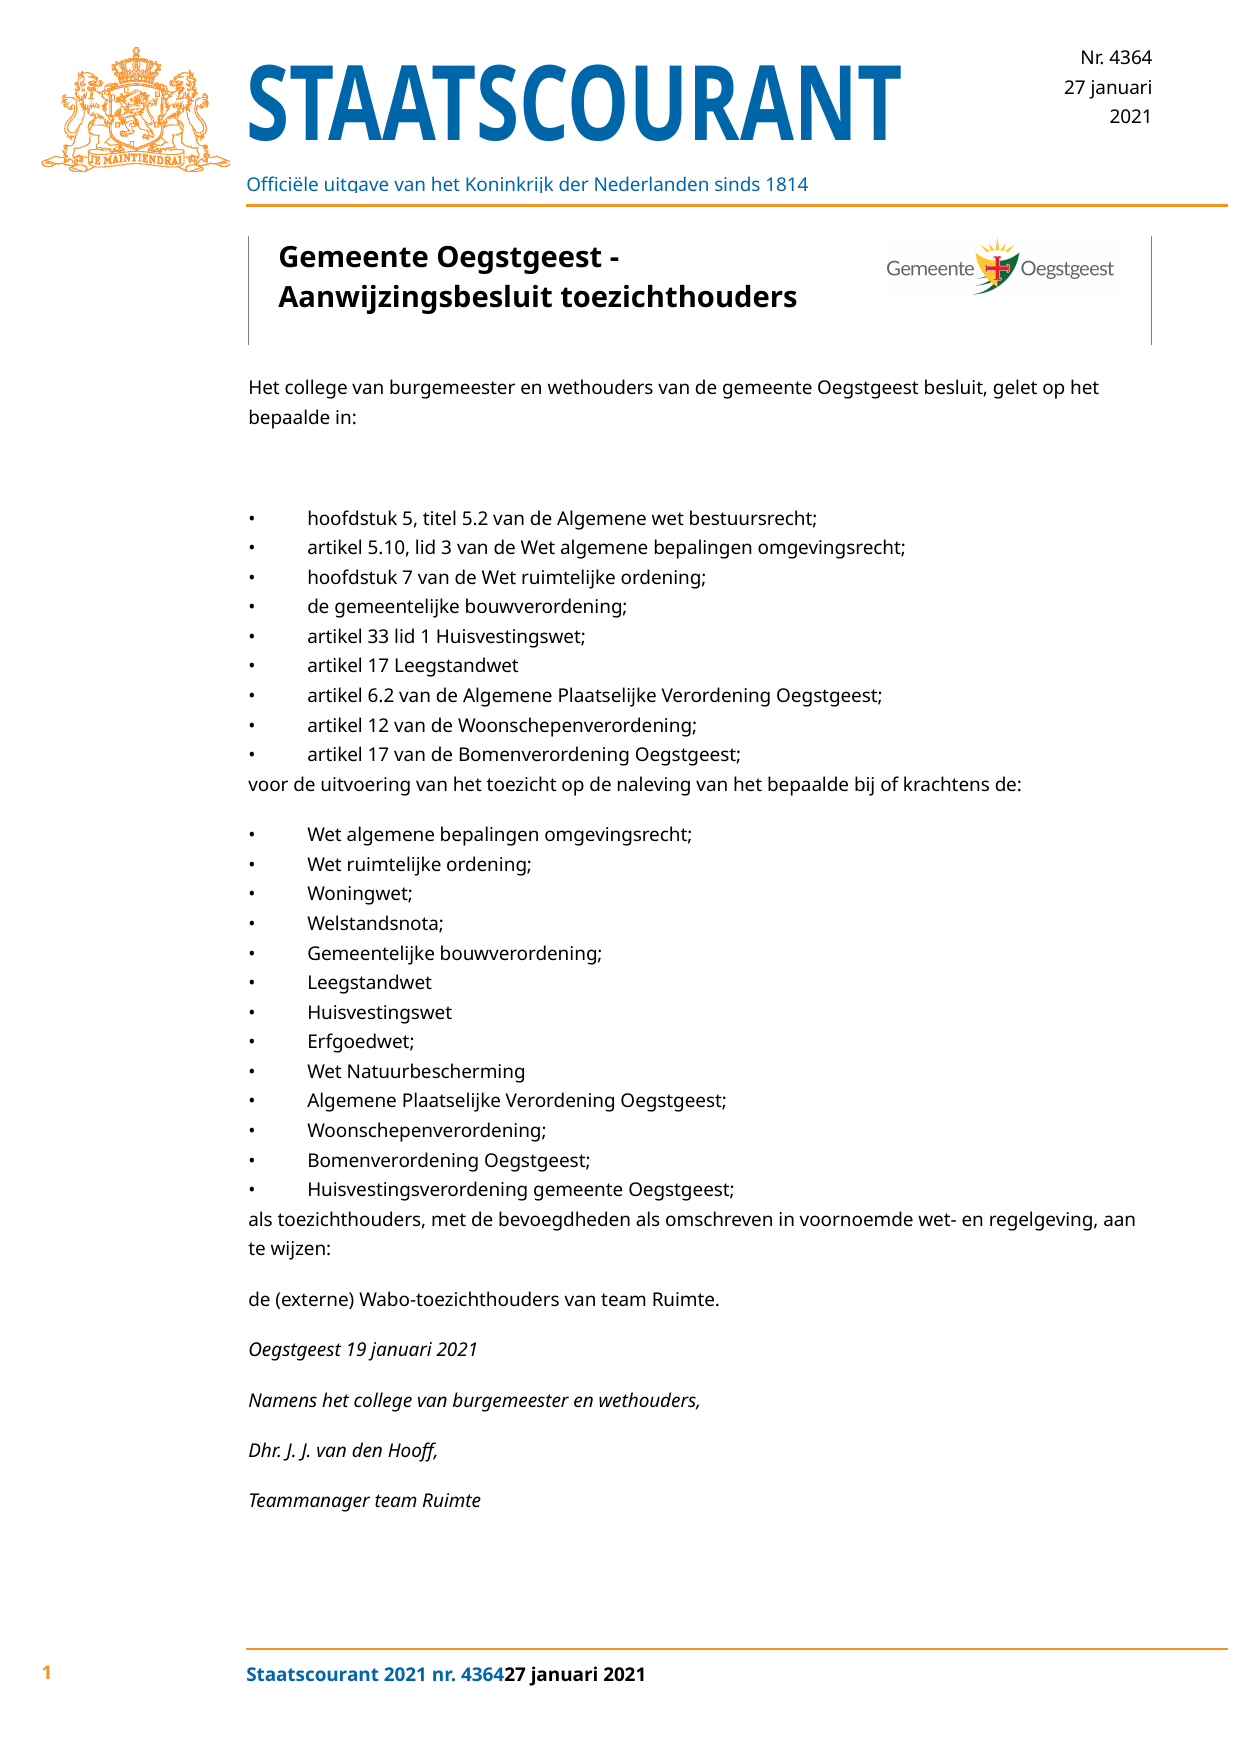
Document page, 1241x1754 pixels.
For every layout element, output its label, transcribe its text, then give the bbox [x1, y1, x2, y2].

list Wet ruimtelijke ordening; [248, 851, 1152, 877]
list artikel 5.10, lid 3 van de Wet algemene bepalingen omgevingsrecht; [248, 534, 1152, 560]
table_header Gemeente Oegstgeest - Aanwijzingsbesluit toezichthouders [249, 236, 850, 345]
list artikel 12 van de Woonschepenverordening; [248, 712, 1152, 737]
list artikel 17 van de Bomenverordening Oegstgeest; [248, 741, 1152, 767]
list artikel 6.2 van de Algemene Plaatselijke Verordening Oegstgeest; [248, 682, 1152, 708]
picture [882, 236, 1119, 296]
text Oegstgeest 19 januari 2021 [248, 1336, 1152, 1362]
text Dhr. J. J. van den Hooff, [248, 1437, 1152, 1463]
list Gemeentelijke bouwverordening; [248, 940, 1152, 965]
table_header [850, 236, 1151, 345]
list de gemeentelijke bouwverordening; [248, 593, 1152, 619]
list Welstandsnota; [248, 910, 1152, 936]
picture [41, 47, 231, 172]
text als toezichthouders, met de bevoegdheden als omschreven in voornoemde wet- en regelgeving, aan te wijzen: [248, 1206, 1152, 1261]
list artikel 33 lid 1 Huisvestingswet; [248, 623, 1152, 649]
list artikel 17 Leegstandwet [248, 653, 1152, 678]
list Woonschepenverordening; [248, 1117, 1152, 1143]
list Bomenverordening Oegstgeest; [248, 1147, 1152, 1172]
list Huisvestingsverordening gemeente Oegstgeest; [248, 1176, 1152, 1202]
text voor de uitvoering van het toezicht op de naleving van het bepaalde bij of krachtens de: [248, 771, 1152, 797]
text Teammanager team Ruimte [248, 1488, 1152, 1513]
text de (externe) Wabo-toezichthouders van team Ruimte. [248, 1286, 1152, 1312]
list Leegstandwet [248, 969, 1152, 995]
text Het college van burgemeester en wethouders van de gemeente Oegstgeest besluit, gelet op het bepaalde in: [248, 374, 1152, 429]
list Huisvestingswet [248, 999, 1152, 1024]
list Wet Natuurbescherming [248, 1058, 1152, 1084]
text Namens het college van burgemeester en wethouders, [248, 1387, 1152, 1412]
list hoofdstuk 5, titel 5.2 van de Algemene wet bestuursrecht; [248, 505, 1152, 530]
list hoofdstuk 7 van de Wet ruimtelijke ordening; [248, 564, 1152, 589]
list Woningwet; [248, 881, 1152, 906]
list Erfgoedwet; [248, 1028, 1152, 1054]
list Algemene Plaatselijke Verordening Oegstgeest; [248, 1088, 1152, 1113]
list Wet algemene bepalingen omgevingsrecht; [248, 821, 1152, 847]
